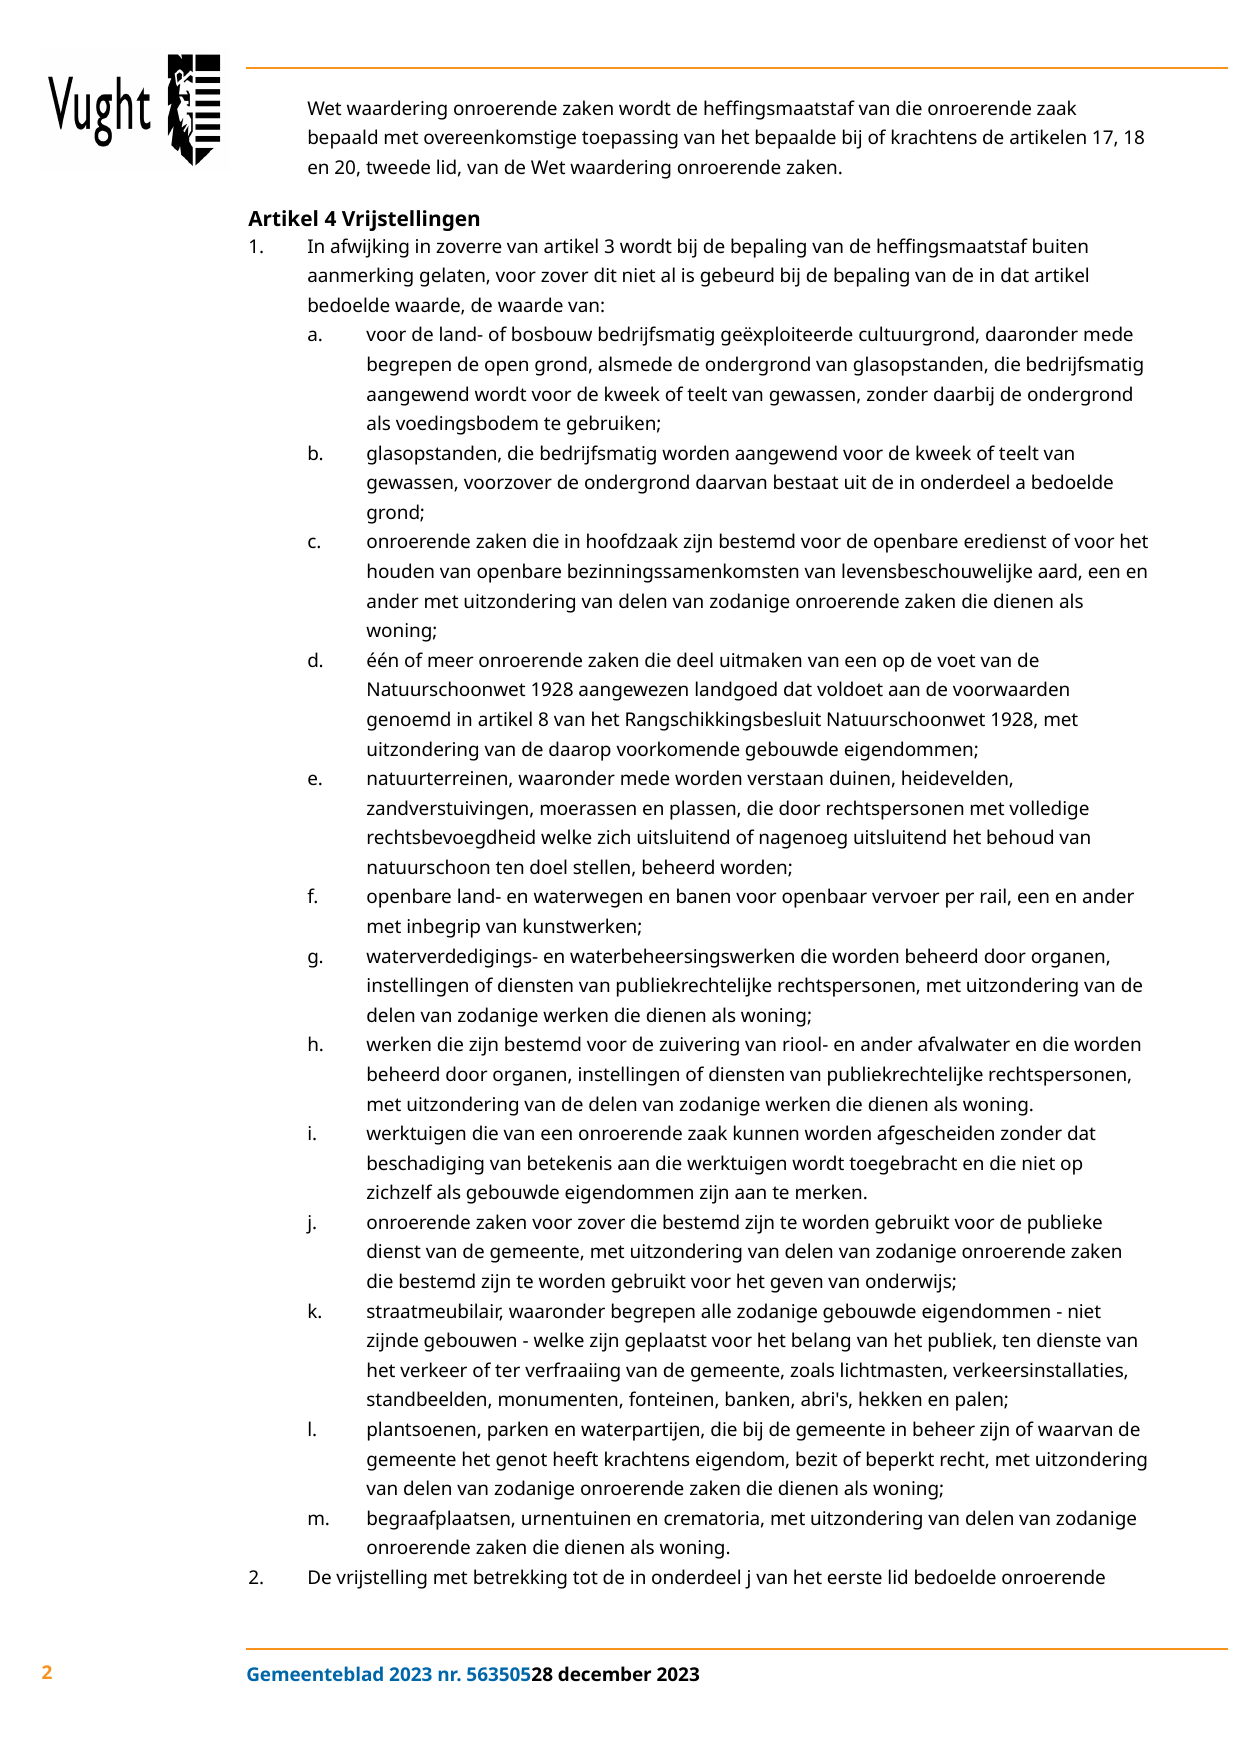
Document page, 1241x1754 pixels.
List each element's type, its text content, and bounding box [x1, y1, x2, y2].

list Wet waardering onroerende zaken wordt de heffingsmaatstaf van die onroerende zaak bepaald met overeenkomstige toepassing van het bepaalde bij of krachtens de artikelen 17, 18 en 20, tweede lid, van de Wet waardering onroerende zaken. [248, 95, 1152, 180]
list plantsoenen, parken en waterpartijen, die bij de gemeente in beheer zijn of waarvan de gemeente het genot heeft krachtens eigendom, bezit of beperkt recht, met uitzondering van delen van zodanige onroerende zaken die dienen als woning; [307, 1416, 1152, 1501]
list onroerende zaken voor zover die bestemd zijn te worden gebruikt voor de publieke dienst van de gemeente, met uitzondering van delen van zodanige onroerende zaken die bestemd zijn te worden gebruikt voor het geven van onderwijs; [307, 1209, 1152, 1294]
list werktuigen die van een onroerende zaak kunnen worden afgescheiden zonder dat beschadiging van betekenis aan die werktuigen wordt toegebracht en die niet op zichzelf als gebouwde eigendommen zijn aan te merken. [307, 1120, 1152, 1205]
list werken die zijn bestemd voor de zuivering van riool- en ander afvalwater en die worden beheerd door organen, instellingen of diensten van publiekrechtelijke rechtspersonen, met uitzondering van de delen van zodanige werken die dienen als woning. [307, 1032, 1152, 1116]
list glasopstanden, die bedrijfsmatig worden aangewend voor de kweek of teelt van gewassen, voorzover de ondergrond daarvan bestaat uit de in onderdeel a bedoelde grond; [307, 440, 1152, 525]
list openbare land- en waterwegen en banen voor openbaar vervoer per rail, een en ander met inbegrip van kunstwerken; [307, 884, 1152, 939]
list natuurterreinen, waaronder mede worden verstaan duinen, heidevelden, zandverstuivingen, moerassen en plassen, die door rechtspersonen met volledige rechtsbevoegdheid welke zich uitsluitend of nagenoeg uitsluitend het behoud van natuurschoon ten doel stellen, beheerd worden; [307, 765, 1152, 880]
text Artikel 4 Vrijstellingen [248, 204, 1152, 233]
list begraafplaatsen, urnentuinen en crematoria, met uitzondering van delen van zodanige onroerende zaken die dienen als woning. [307, 1505, 1152, 1560]
picture [41, 47, 231, 172]
list straatmeubilair, waaronder begrepen alle zodanige gebouwde eigendommen - niet zijnde gebouwen - welke zijn geplaatst voor het belang van het publiek, ten dienste van het verkeer of ter verfraaiing van de gemeente, zoals lichtmasten, verkeersinstallaties, standbeelden, monumenten, fonteinen, banken, abri's, hekken en palen; [307, 1298, 1152, 1412]
list onroerende zaken die in hoofdzaak zijn bestemd voor de openbare eredienst of voor het houden van openbare bezinningssamenkomsten van levensbeschouwelijke aard, een en ander met uitzondering van delen van zodanige onroerende zaken die dienen als woning; [307, 529, 1152, 643]
list waterverdedigings- en waterbeheersingswerken die worden beheerd door organen, instellingen of diensten van publiekrechtelijke rechtspersonen, met uitzondering van de delen van zodanige werken die dienen als woning; [307, 943, 1152, 1028]
list De vrijstelling met betrekking tot de in onderdeel j van het eerste lid bedoelde onroerende [248, 1564, 1152, 1590]
list voor de land- of bosbouw bedrijfsmatig geëxploiteerde cultuurgrond, daaronder mede begrepen de open grond, alsmede de ondergrond van glasopstanden, die bedrijfsmatig aangewend wordt voor de kweek of teelt van gewassen, zonder daarbij de ondergrond als voedingsbodem te gebruiken; [307, 322, 1152, 436]
list In afwijking in zoverre van artikel 3 wordt bij de bepaling van de heffingsmaatstaf buiten aanmerking gelaten, voor zover dit niet al is gebeurd bij de bepaling van de in dat artikel bedoelde waarde, de waarde van: [248, 233, 1152, 318]
list één of meer onroerende zaken die deel uitmaken van een op de voet van de Natuurschoonwet 1928 aangewezen landgoed dat voldoet aan de voorwaarden genoemd in artikel 8 van het Rangschikkingsbesluit Natuurschoonwet 1928, met uitzondering van de daarop voorkomende gebouwde eigendommen; [307, 647, 1152, 761]
